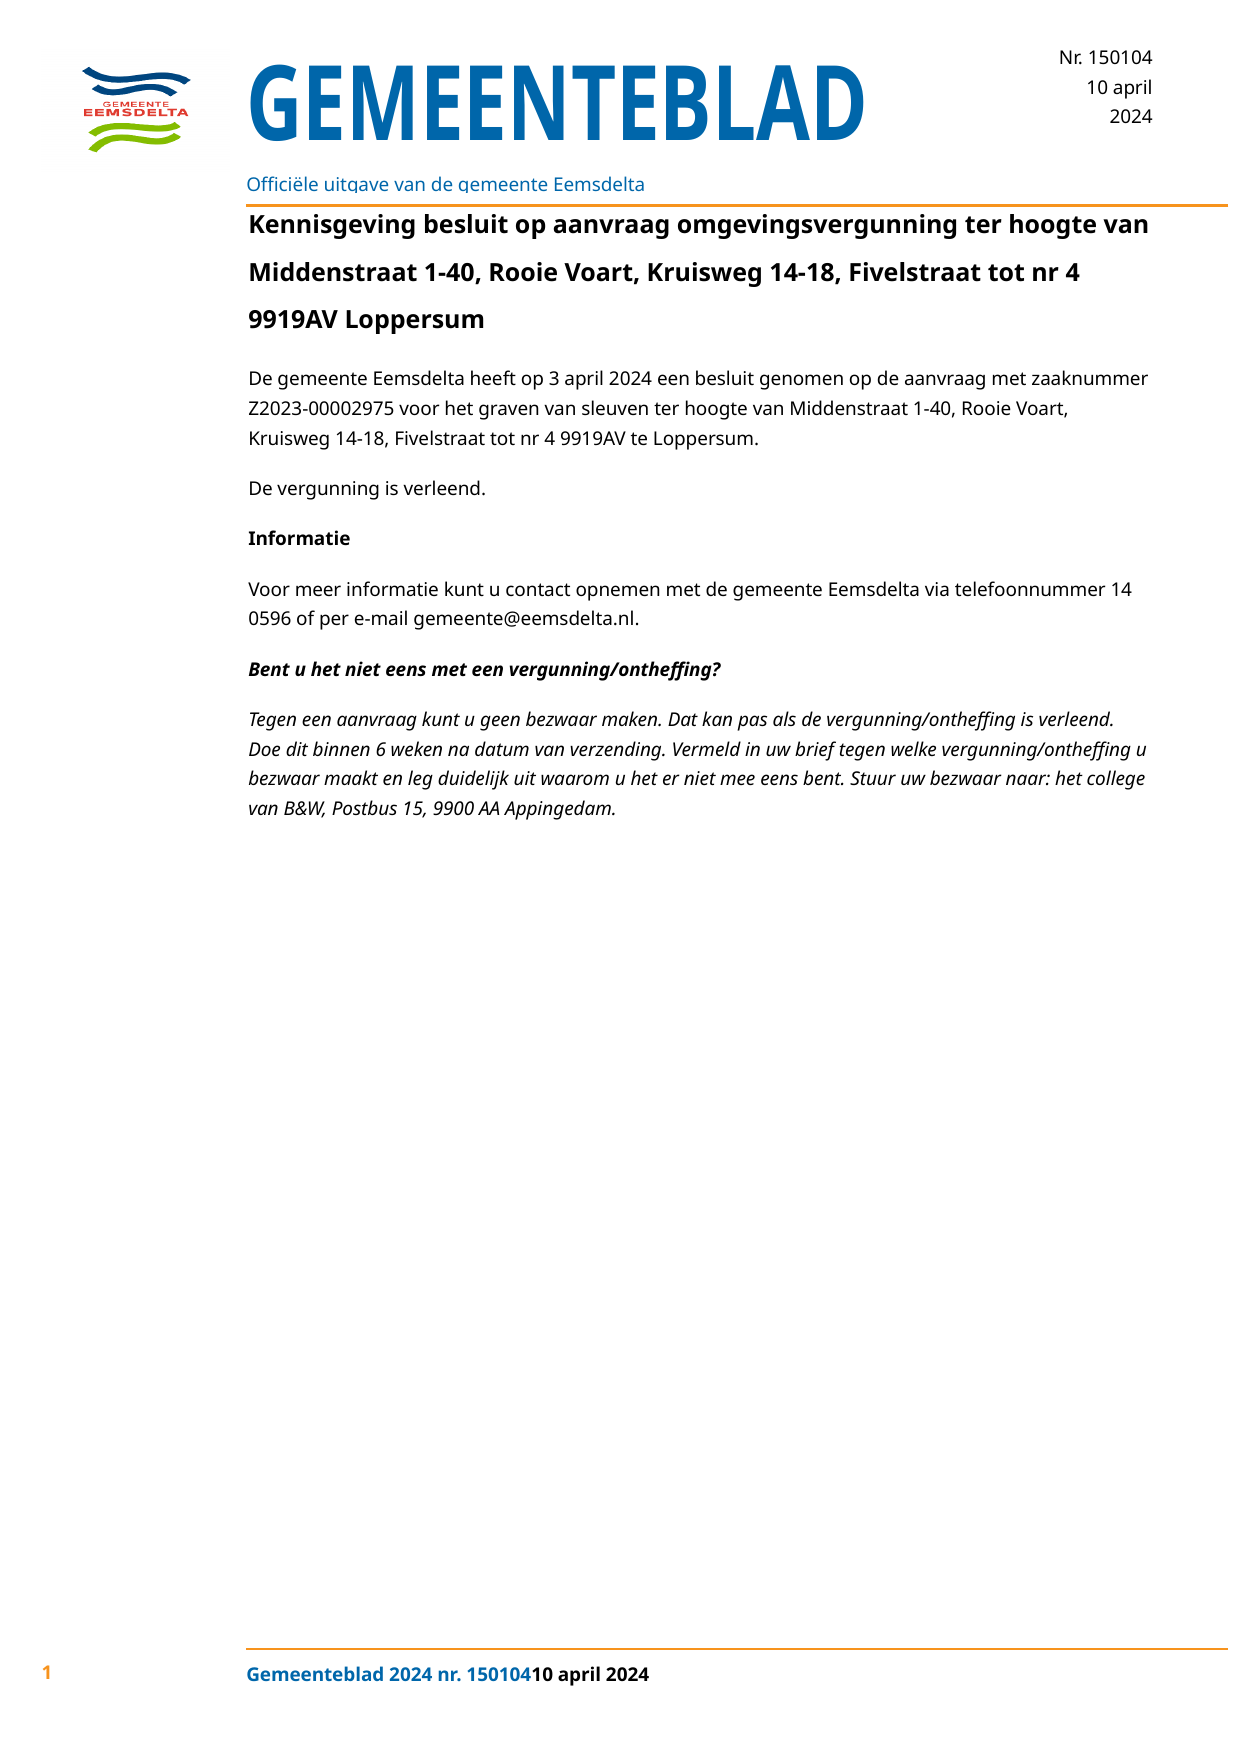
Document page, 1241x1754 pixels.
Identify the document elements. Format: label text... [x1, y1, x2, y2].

text Tegen een aanvraag kunt u geen bezwaar maken. Dat kan pas als de vergunning/ontheffing is verleend. Doe dit binnen 6 weken na datum van verzending. Vermeld in uw brief tegen welke vergunning/ontheffing u bezwaar maakt en leg duidelijk uit waarom u het er niet mee eens bent. Stuur uw bezwaar naar: het college van B&W, Postbus 15, 9900 AA Appingedam. [248, 706, 1152, 821]
text De gemeente Eemsdelta heeft op 3 april 2024 een besluit genomen op de aanvraag met zaaknummer Z2023-00002975 voor het graven van sleuven ter hoogte van Middenstraat 1-40, Rooie Voart, Kruisweg 14-18, Fivelstraat tot nr 4 9919AV te Loppersum. [248, 366, 1152, 450]
text Informatie [248, 526, 1152, 551]
text Voor meer informatie kunt u contact opnemen met de gemeente Eemsdelta via telefoonnummer 14 0596 of per e-mail gemeente@eemsdelta.nl. [248, 576, 1152, 631]
text Kennisgeving besluit op aanvraag omgevingsvergunning ter hoogte van Middenstraat 1-40, Rooie Voart, Kruisweg 14-18, Fivelstraat tot nr 4 9919AV Loppersum [248, 207, 1152, 336]
picture [41, 47, 231, 172]
text Bent u het niet eens met een vergunning/ontheffing? [248, 656, 1152, 682]
text De vergunning is verleend. [248, 475, 1152, 501]
